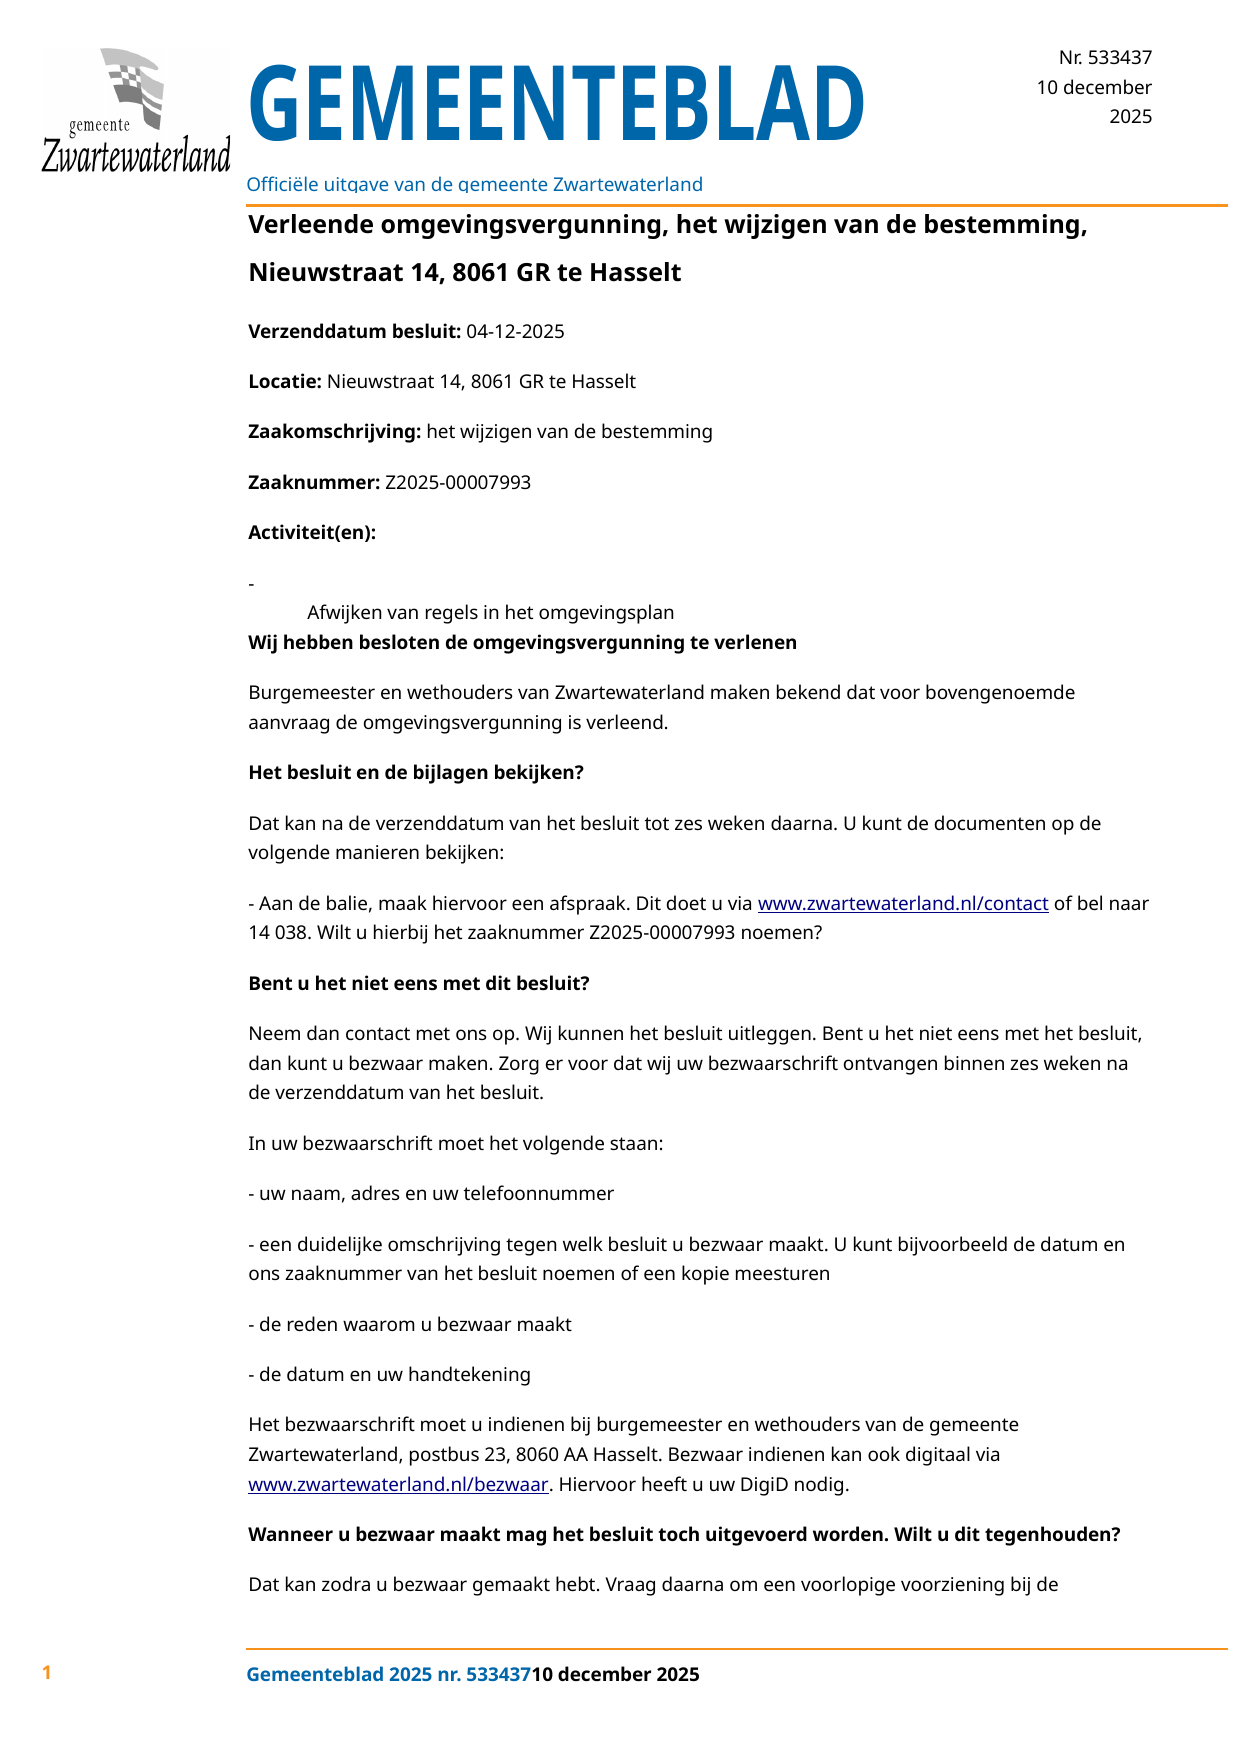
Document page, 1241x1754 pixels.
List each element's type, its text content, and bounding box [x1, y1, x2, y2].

text - uw naam, adres en uw telefoonnummer [248, 1180, 1152, 1206]
picture [41, 47, 231, 172]
text In uw bezwaarschrift moet het volgende staan: [248, 1130, 1152, 1156]
text - de datum en uw handtekening [248, 1361, 1152, 1387]
text Dat kan na de verzenddatum van het besluit tot zes weken daarna. U kunt de documenten op de volgende manieren bekijken: [248, 810, 1152, 865]
text Neem dan contact met ons op. Wij kunnen het besluit uitleggen. Bent u het niet eens met het besluit, dan kunt u bezwaar maken. Zorg er voor dat wij uw bezwaarschrift ontvangen binnen zes weken na de verzenddatum van het besluit. [248, 1020, 1152, 1105]
text Verleende omgevingsvergunning, het wijzigen van de bestemming, Nieuwstraat 14, 8061 GR te Hasselt [248, 207, 1152, 288]
text Wij hebben besloten de omgevingsvergunning te verlenen [248, 629, 1152, 655]
text Zaakomschrijving: het wijzigen van de bestemming [248, 419, 1152, 444]
text Dat kan zodra u bezwaar gemaakt hebt. Vraag daarna om een voorlopige voorziening bij de [248, 1572, 1152, 1597]
text Bent u het niet eens met dit besluit? [248, 970, 1152, 996]
text Verzenddatum besluit: 04-12-2025 [248, 318, 1152, 344]
text Burgemeester en wethouders van Zwartewaterland maken bekend dat voor bovengenoemde aanvraag de omgevingsvergunning is verleend. [248, 679, 1152, 735]
text - een duidelijke omschrijving tegen welk besluit u bezwaar maakt. U kunt bijvoorbeeld de datum en ons zaaknummer van het besluit noemen of een kopie meesturen [248, 1231, 1152, 1286]
text Wanneer u bezwaar maakt mag het besluit toch uitgevoerd worden. Wilt u dit tegenhouden? [248, 1521, 1152, 1547]
text Locatie: Nieuwstraat 14, 8061 GR te Hasselt [248, 368, 1152, 394]
text Het besluit en de bijlagen bekijken? [248, 759, 1152, 785]
list Afwijken van regels in het omgevingsplan [248, 599, 1152, 625]
text Zaaknummer: Z2025-00007993 [248, 469, 1152, 495]
text - Aan de balie, maak hiervoor een afspraak. Dit doet u via www.zwartewaterland.nl/contact of bel naar 14 038. Wilt u hierbij het zaaknummer Z2025-00007993 noemen? [248, 890, 1152, 945]
text Het bezwaarschrift moet u indienen bij burgemeester en wethouders van de gemeente Zwartewaterland, postbus 23, 8060 AA Hasselt. Bezwaar indienen kan ook digitaal via www.zwartewaterland.nl/bezwaar. Hiervoor heeft u uw DigiD nodig. [248, 1412, 1152, 1497]
text Activiteit(en): [248, 519, 1152, 545]
text - de reden waarom u bezwaar maakt [248, 1311, 1152, 1337]
